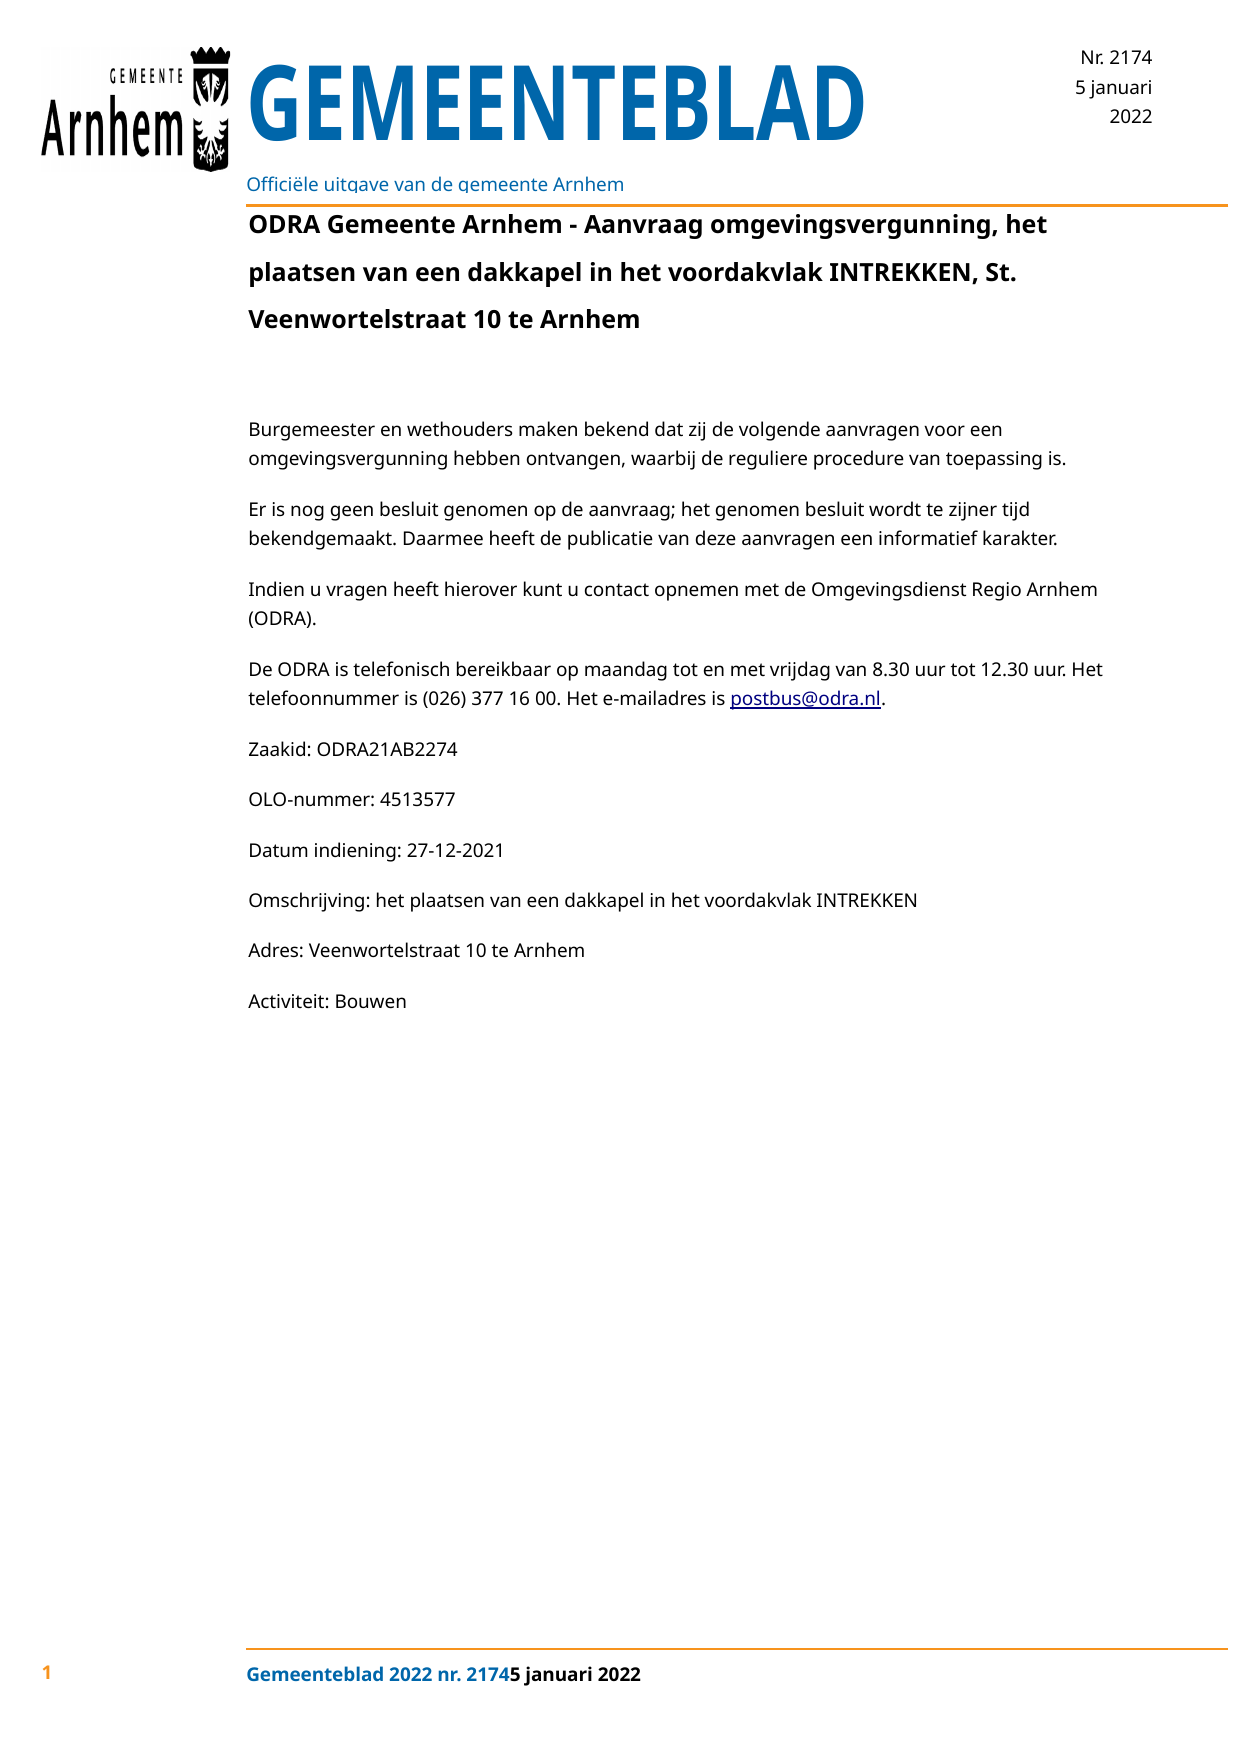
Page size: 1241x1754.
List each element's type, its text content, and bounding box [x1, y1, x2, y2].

text Adres: Veenwortelstraat 10 te Arnhem [248, 938, 1152, 963]
text Zaakid: ODRA21AB2274 [248, 736, 1152, 762]
text OLO-nummer: 4513577 [248, 786, 1152, 812]
text Omschrijving: het plaatsen van een dakkapel in het voordakvlak INTREKKEN [248, 887, 1152, 913]
picture [41, 47, 231, 172]
text Datum indiening: 27-12-2021 [248, 837, 1152, 862]
text Er is nog geen besluit genomen op de aanvraag; het genomen besluit wordt te zijner tijd bekendgemaakt. Daarmee heeft de publicatie van deze aanvragen een informatief karakter. [248, 496, 1152, 551]
text Activiteit: Bouwen [248, 988, 1152, 1014]
text Burgemeester en wethouders maken bekend dat zij de volgende aanvragen voor een omgevingsvergunning hebben ontvangen, waarbij de reguliere procedure van toepassing is. [248, 416, 1152, 471]
text ODRA Gemeente Arnhem - Aanvraag omgevingsvergunning, het plaatsen van een dakkapel in het voordakvlak INTREKKEN, St. Veenwortelstraat 10 te Arnhem [248, 207, 1152, 336]
text De ODRA is telefonisch bereikbaar op maandag tot en met vrijdag van 8.30 uur tot 12.30 uur. Het telefoonnummer is (026) 377 16 00. Het e-mailadres is postbus@odra.nl. [248, 656, 1152, 711]
text Indien u vragen heeft hierover kunt u contact opnemen met de Omgevingsdienst Regio Arnhem (ODRA). [248, 576, 1152, 631]
